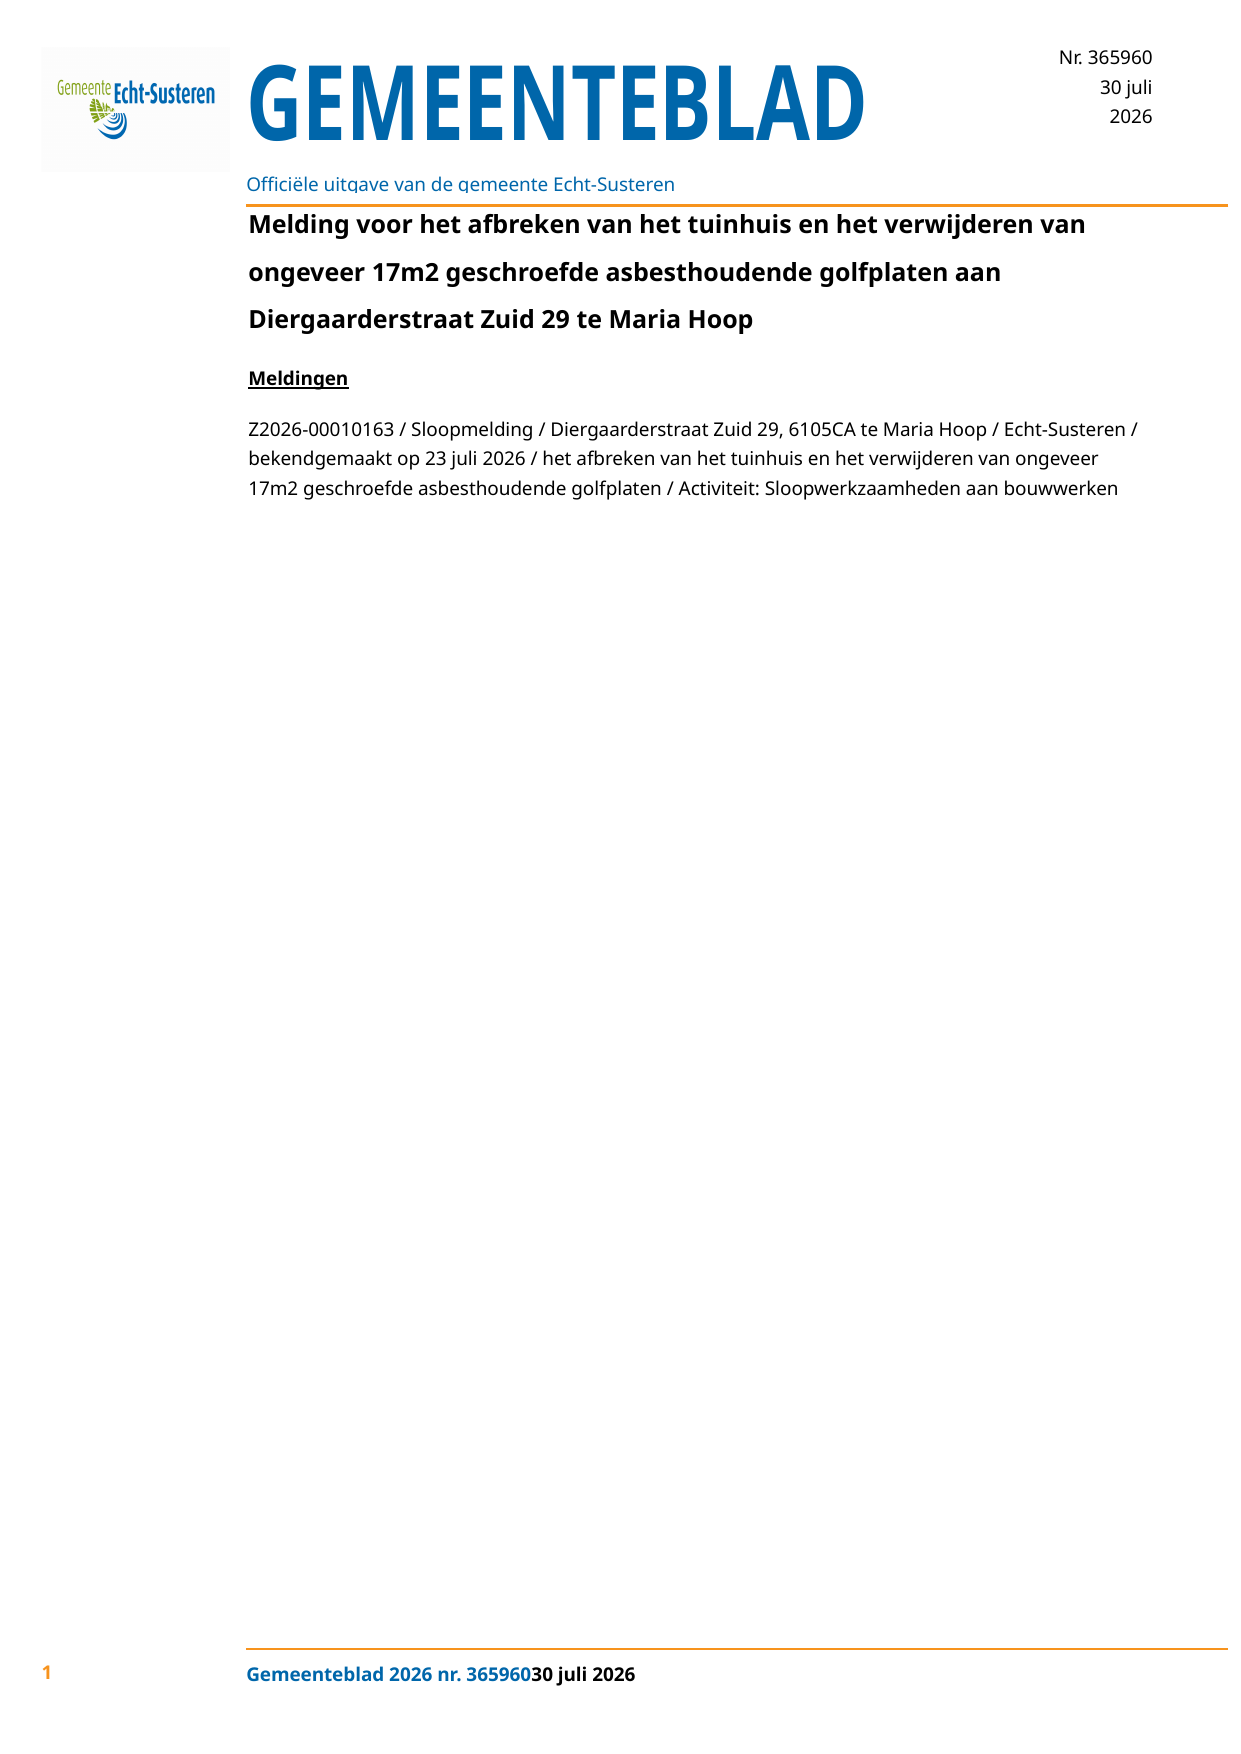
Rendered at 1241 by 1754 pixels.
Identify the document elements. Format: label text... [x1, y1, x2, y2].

text Z2026-00010163 / Sloopmelding / Diergaarderstraat Zuid 29, 6105CA te Maria Hoop / Echt-Susteren / bekendgemaakt op 23 juli 2026 / het afbreken van het tuinhuis en het verwijderen van ongeveer 17m2 geschroefde asbesthoudende golfplaten / Activiteit: Sloopwerkzaamheden aan bouwwerken [248, 416, 1152, 501]
text Meldingen [248, 366, 1152, 391]
picture [41, 47, 231, 172]
text Melding voor het afbreken van het tuinhuis en het verwijderen van ongeveer 17m2 geschroefde asbesthoudende golfplaten aan Diergaarderstraat Zuid 29 te Maria Hoop [248, 207, 1152, 336]
